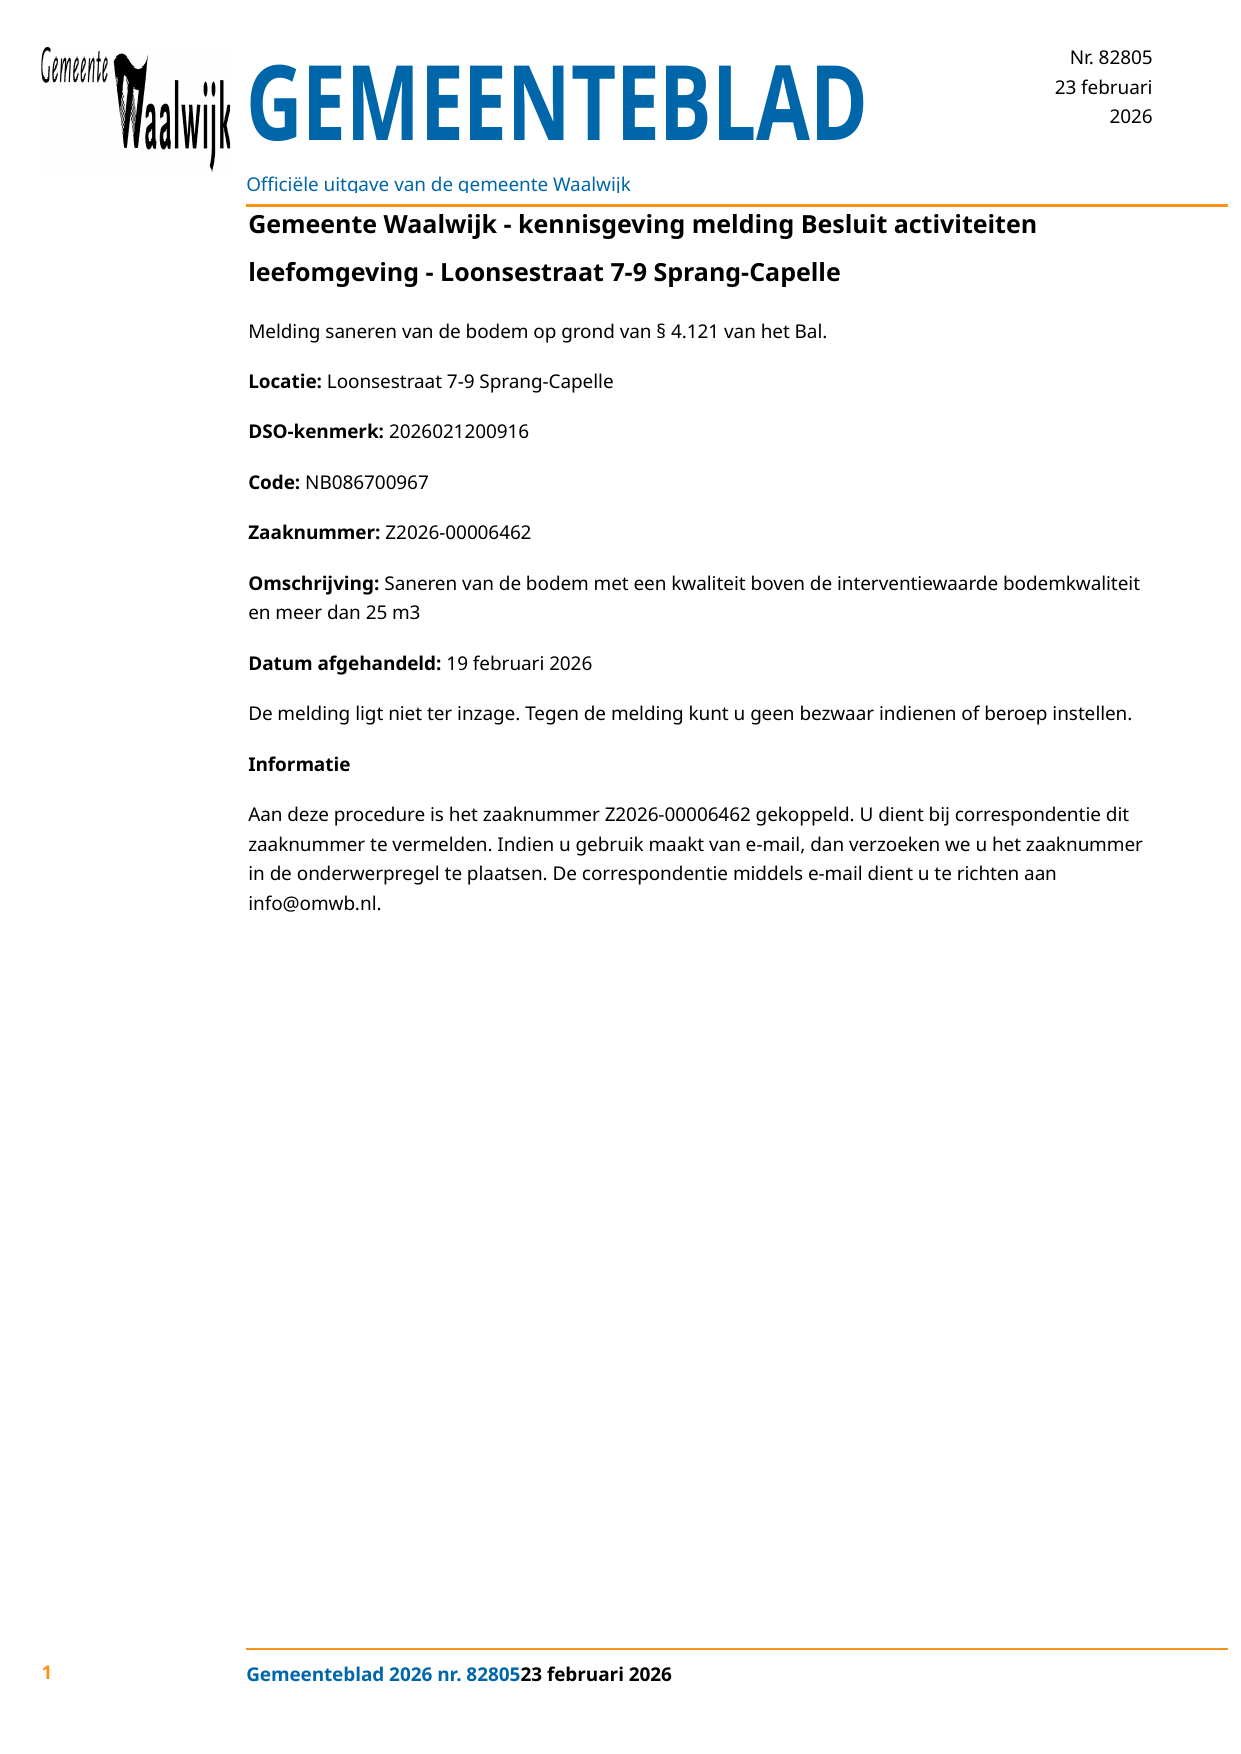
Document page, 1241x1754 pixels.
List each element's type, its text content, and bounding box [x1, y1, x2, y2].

text Zaaknummer: Z2026-00006462 [248, 519, 1152, 545]
text Locatie: Loonsestraat 7-9 Sprang-Capelle [248, 368, 1152, 394]
text Informatie [248, 751, 1152, 777]
text Code: NB086700967 [248, 469, 1152, 495]
text Aan deze procedure is het zaaknummer Z2026-00006462 gekoppeld. U dient bij correspondentie dit zaaknummer te vermelden. Indien u gebruik maakt van e-mail, dan verzoeken we u het zaaknummer in de onderwerpregel te plaatsen. De correspondentie middels e-mail dient u te richten aan info@omwb.nl. [248, 801, 1152, 916]
text Datum afgehandeld: 19 februari 2026 [248, 650, 1152, 676]
text Omschrijving: Saneren van de bodem met een kwaliteit boven de interventiewaarde bodemkwaliteit en meer dan 25 m3 [248, 570, 1152, 625]
text DSO-kenmerk: 2026021200916 [248, 419, 1152, 444]
text Melding saneren van de bodem op grond van § 4.121 van het Bal. [248, 318, 1152, 344]
picture [41, 47, 231, 172]
text De melding ligt niet ter inzage. Tegen de melding kunt u geen bezwaar indienen of beroep instellen. [248, 700, 1152, 726]
text Gemeente Waalwijk - kennisgeving melding Besluit activiteiten leefomgeving - Loonsestraat 7-9 Sprang-Capelle [248, 207, 1152, 288]
